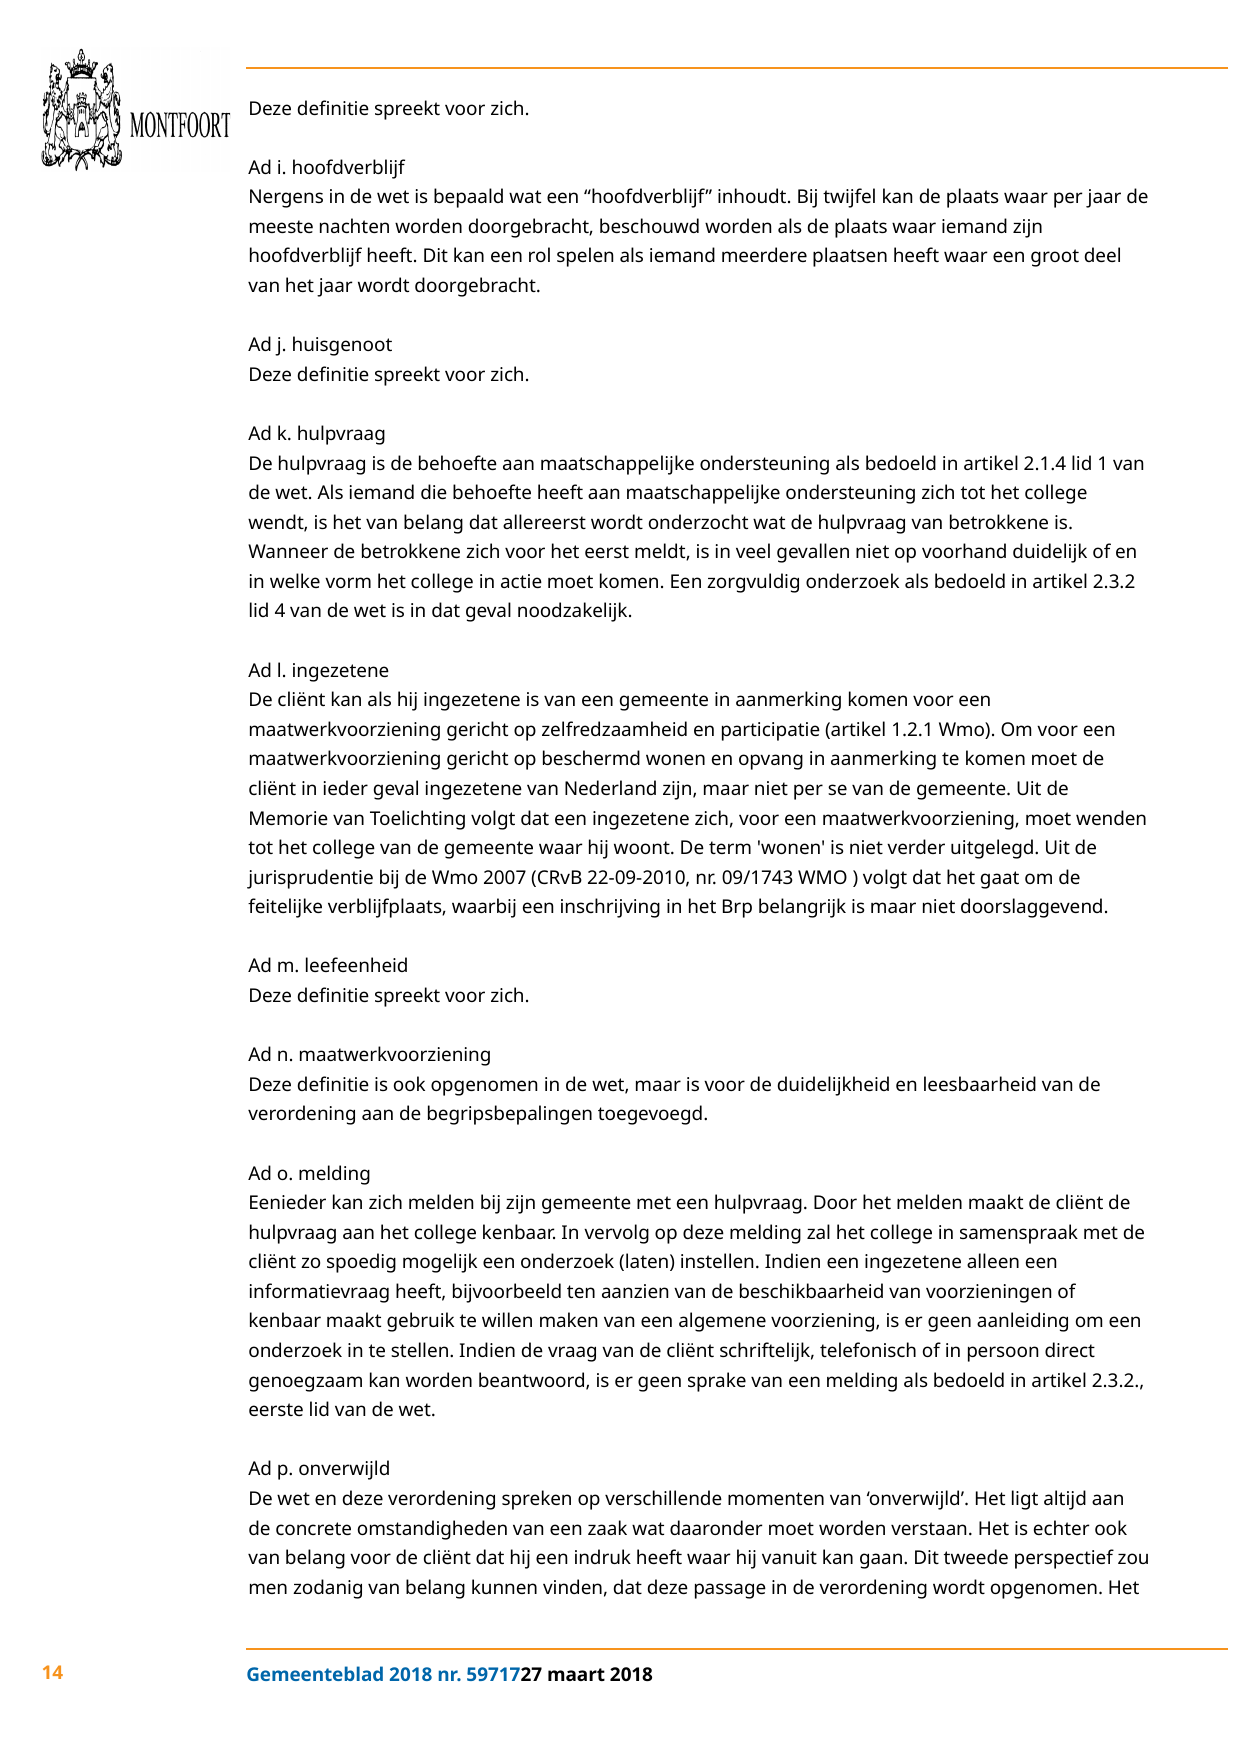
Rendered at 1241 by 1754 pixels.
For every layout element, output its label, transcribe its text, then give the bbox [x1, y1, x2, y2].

text De wet en deze verordening spreken op verschillende momenten van ‘onverwijld’. Het ligt altijd aan de concrete omstandigheden van een zaak wat daaronder moet worden verstaan. Het is echter ook van belang voor de cliënt dat hij een indruk heeft waar hij vanuit kan gaan. Dit tweede perspectief zou men zodanig van belang kunnen vinden, dat deze passage in de verordening wordt opgenomen. Het [248, 1485, 1152, 1600]
text Nergens in de wet is bepaald wat een “hoofdverblijf” inhoudt. Bij twijfel kan de plaats waar per jaar de meeste nachten worden doorgebracht, beschouwd worden als de plaats waar iemand zijn hoofdverblijf heeft. Dit kan een rol spelen als iemand meerdere plaatsen heeft waar een groot deel van het jaar wordt doorgebracht. [248, 183, 1152, 298]
text Ad i. hoofdverblijf [248, 154, 1152, 180]
text De hulpvraag is de behoefte aan maatschappelijke ondersteuning als bedoeld in artikel 2.1.4 lid 1 van de wet. Als iemand die behoefte heeft aan maatschappelijke ondersteuning zich tot het college wendt, is het van belang dat allereerst wordt onderzocht wat de hulpvraag van betrokkene is. Wanneer de betrokkene zich voor het eerst meldt, is in veel gevallen niet op voorhand duidelijk of en in welke vorm het college in actie moet komen. Een zorgvuldig onderzoek als bedoeld in artikel 2.3.2 lid 4 van de wet is in dat geval noodzakelijk. [248, 450, 1152, 623]
text Ad m. leefeenheid [248, 953, 1152, 978]
text Ad n. maatwerkvoorziening [248, 1041, 1152, 1067]
text Eenieder kan zich melden bij zijn gemeente met een hulpvraag. Door het melden maakt de cliënt de hulpvraag aan het college kenbaar. In vervolg op deze melding zal het college in samenspraak met de cliënt zo spoedig mogelijk een onderzoek (laten) instellen. Indien een ingezetene alleen een informatievraag heeft, bijvoorbeeld ten aanzien van de beschikbaarheid van voorzieningen of kenbaar maakt gebruik te willen maken van een algemene voorziening, is er geen aanleiding om een onderzoek in te stellen. Indien de vraag van de cliënt schriftelijk, telefonisch of in persoon direct genoegzaam kan worden beantwoord, is er geen sprake van een melding als bedoeld in artikel 2.3.2., eerste lid van de wet. [248, 1189, 1152, 1422]
text Ad p. onverwijld [248, 1456, 1152, 1481]
text Deze definitie spreekt voor zich. [248, 361, 1152, 387]
text Ad k. hulpvraag [248, 420, 1152, 446]
text De cliënt kan als hij ingezetene is van een gemeente in aanmerking komen voor een maatwerkvoorziening gericht op zelfredzaamheid en participatie (artikel 1.2.1 Wmo). Om voor een maatwerkvoorziening gericht op beschermd wonen en opvang in aanmerking te komen moet de cliënt in ieder geval ingezetene van Nederland zijn, maar niet per se van de gemeente. Uit de Memorie van Toelichting volgt dat een ingezetene zich, voor een maatwerkvoorziening, moet wenden tot het college van de gemeente waar hij woont. De term 'wonen' is niet verder uitgelegd. Uit de jurisprudentie bij de Wmo 2007 (CRvB 22-09-2010, nr. 09/1743 WMO ) volgt dat het gaat om de feitelijke verblijfplaats, waarbij een inschrijving in het Brp belangrijk is maar niet doorslaggevend. [248, 686, 1152, 919]
text Ad j. huisgenoot [248, 331, 1152, 357]
picture [41, 47, 231, 172]
text Deze definitie is ook opgenomen in de wet, maar is voor de duidelijkheid en leesbaarheid van de verordening aan de begripsbepalingen toegevoegd. [248, 1071, 1152, 1126]
text Deze definitie spreekt voor zich. [248, 982, 1152, 1008]
text Ad l. ingezetene [248, 657, 1152, 683]
text Ad o. melding [248, 1160, 1152, 1186]
text Deze definitie spreekt voor zich. [248, 95, 1152, 121]
